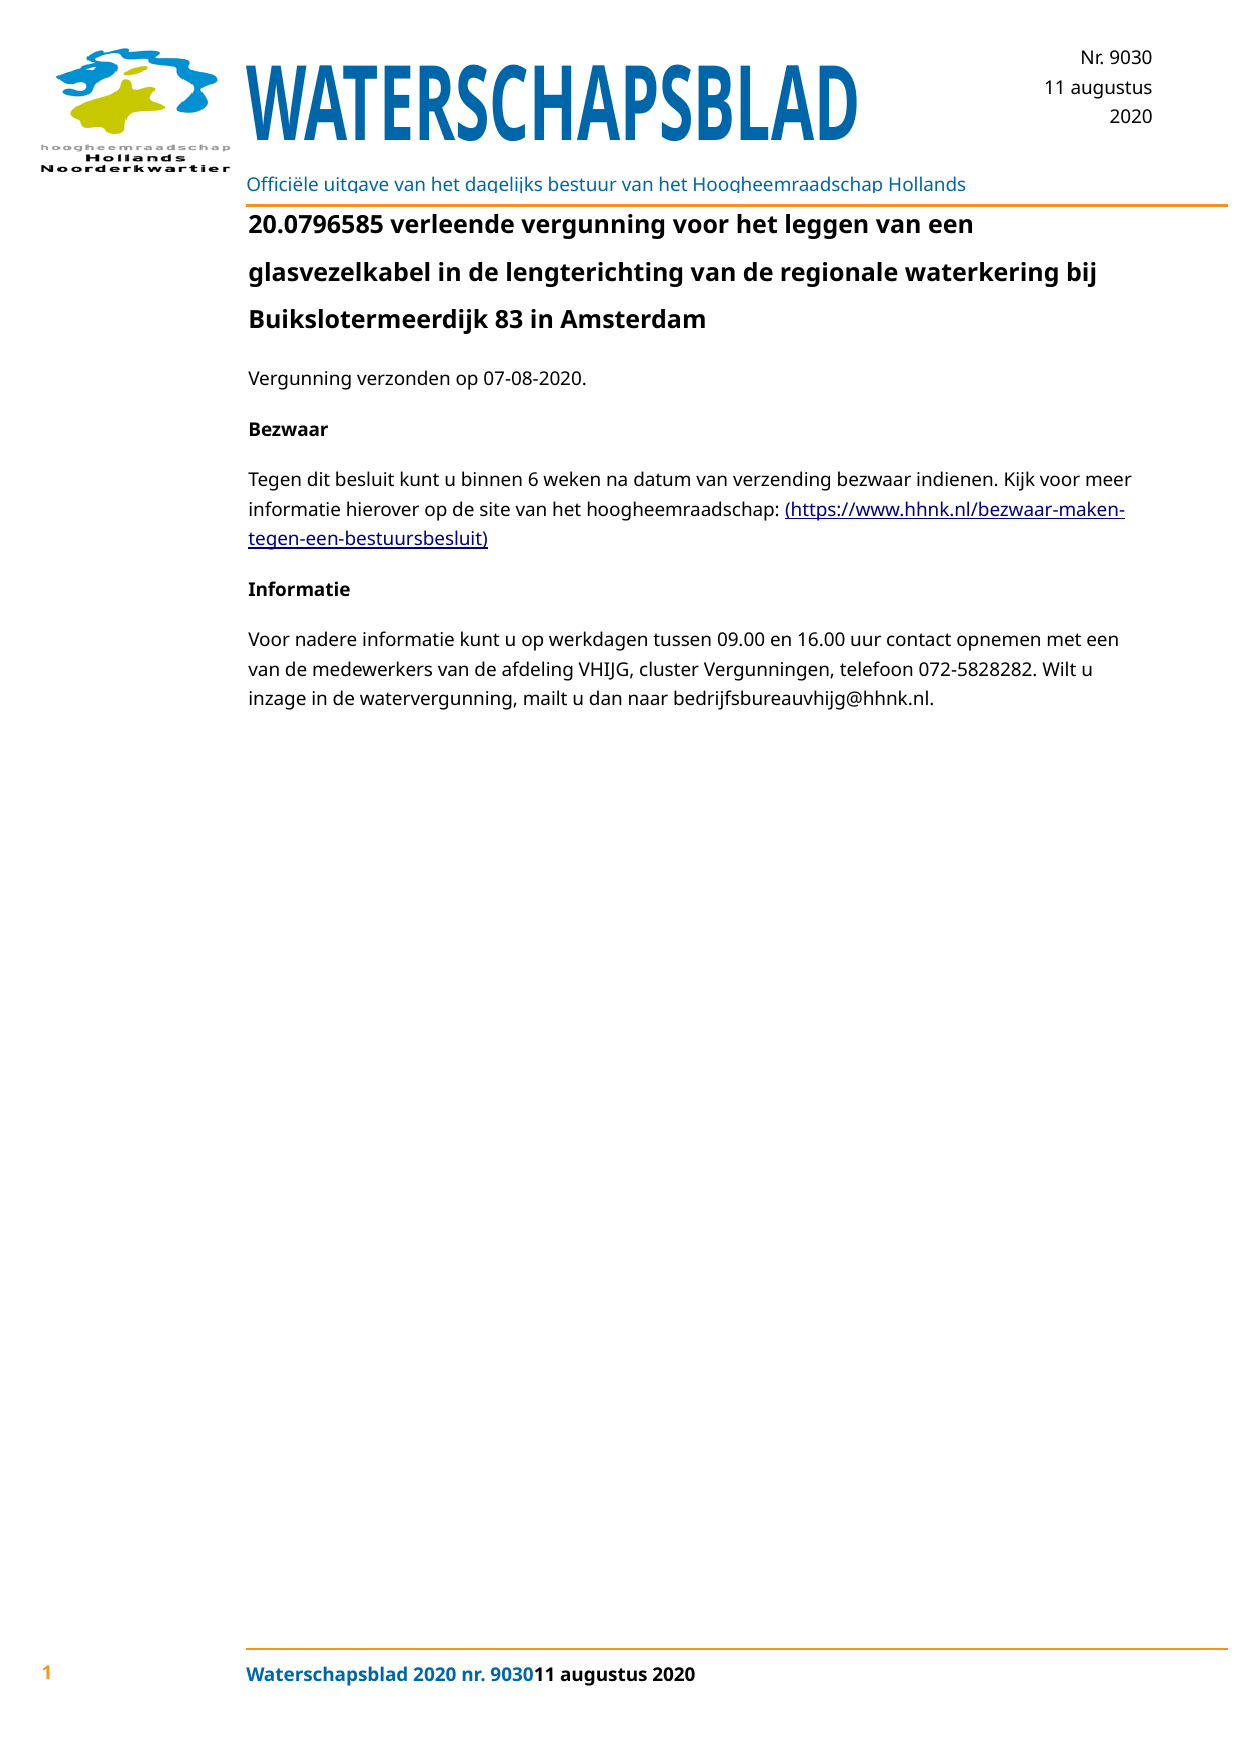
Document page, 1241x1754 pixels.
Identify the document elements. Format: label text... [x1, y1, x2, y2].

picture [41, 47, 231, 172]
text Tegen dit besluit kunt u binnen 6 weken na datum van verzending bezwaar indienen. Kijk voor meer informatie hierover op de site van het hoogheemraadschap: (https://www.hhnk.nl/bezwaar-maken-tegen-een-bestuursbesluit) [248, 466, 1152, 551]
text Vergunning verzonden op 07-08-2020. [248, 366, 1152, 391]
text Informatie [248, 576, 1152, 602]
text Voor nadere informatie kunt u op werkdagen tussen 09.00 en 16.00 uur contact opnemen met een van de medewerkers van de afdeling VHIJG, cluster Vergunningen, telefoon 072-5828282. Wilt u inzage in de watervergunning, mailt u dan naar bedrijfsbureauvhijg@hhnk.nl. [248, 626, 1152, 711]
text Bezwaar [248, 416, 1152, 442]
text 20.0796585 verleende vergunning voor het leggen van een glasvezelkabel in de lengterichting van de regionale waterkering bij Buikslotermeerdijk 83 in Amsterdam [248, 207, 1152, 336]
